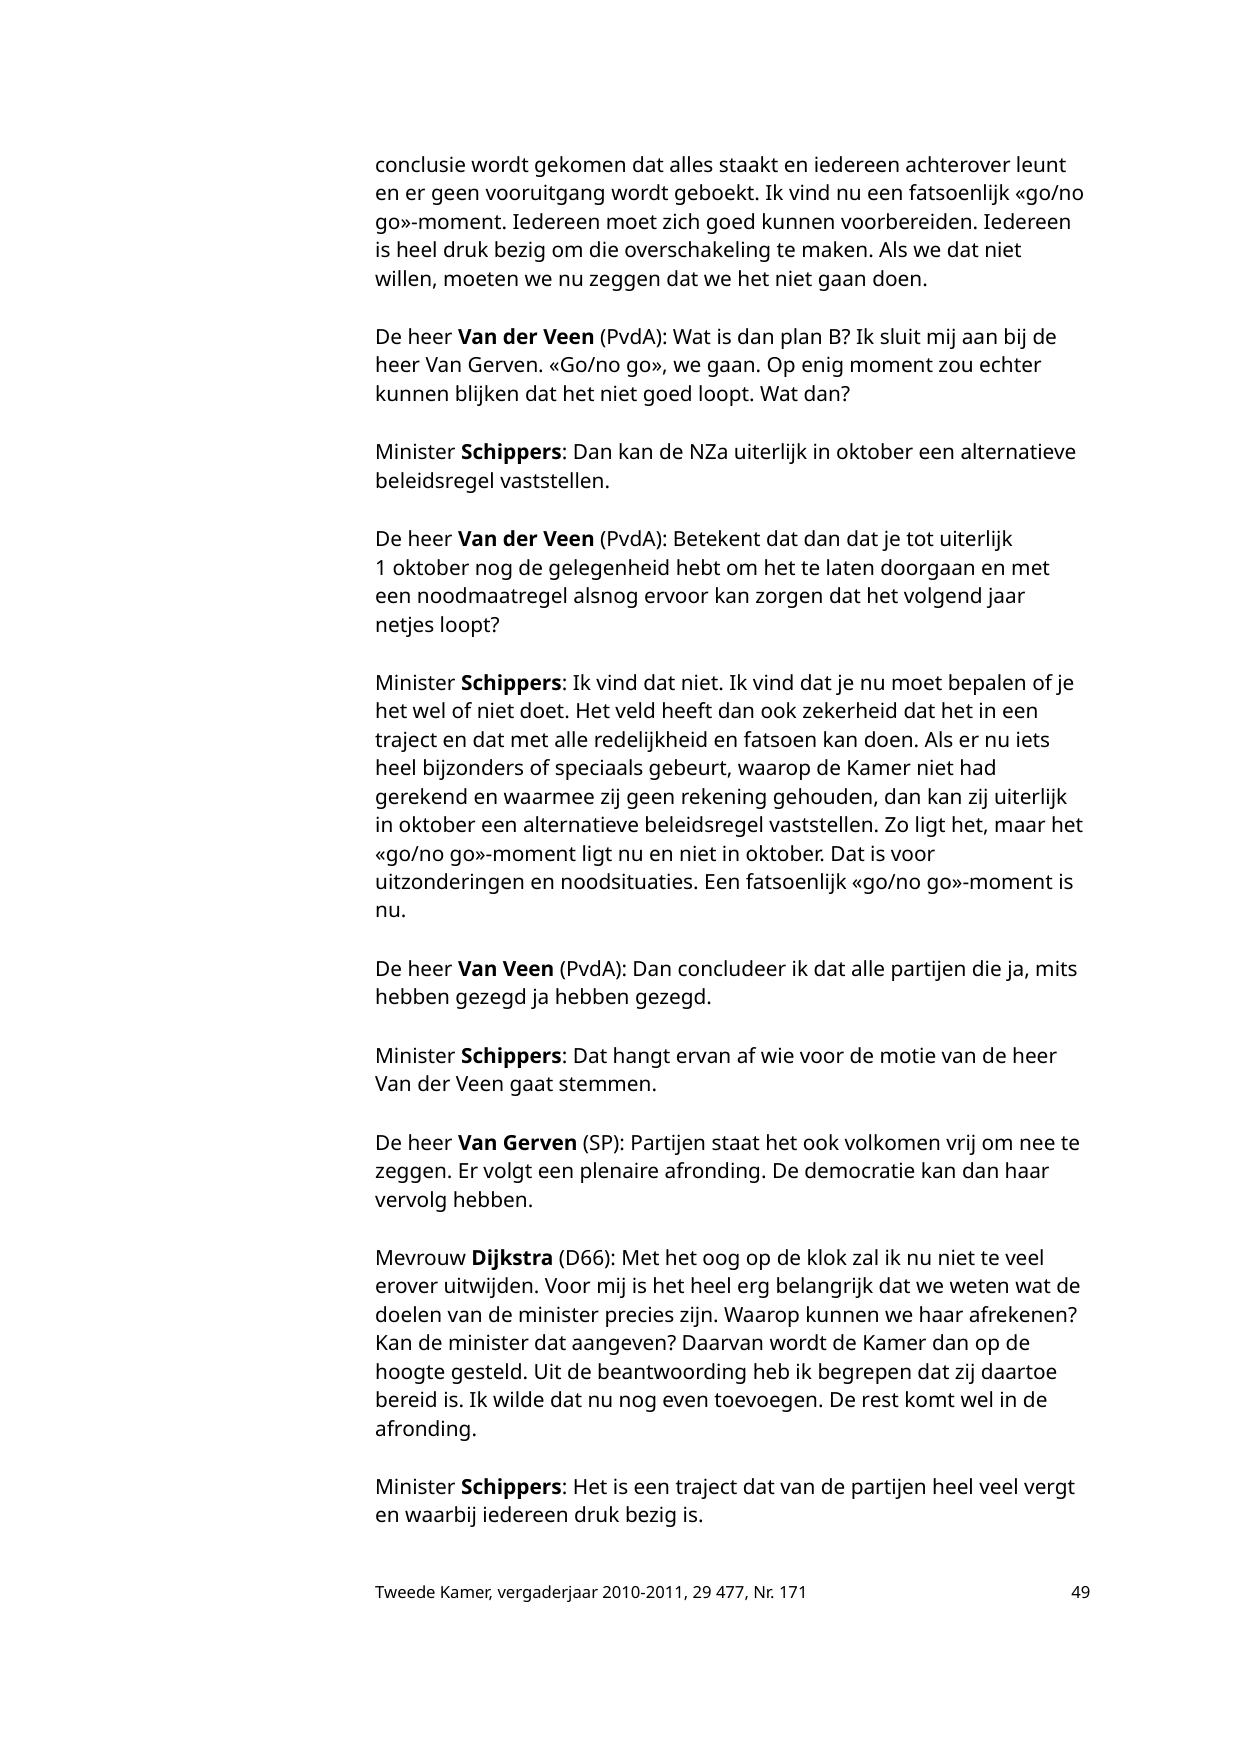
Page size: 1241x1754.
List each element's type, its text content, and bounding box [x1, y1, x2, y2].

text De heer Van Gerven (SP): Partijen staat het ook volkomen vrij om nee te zeggen. Er volgt een plenaire afronding. De democratie kan dan haar vervolg hebben. [375, 1128, 1090, 1213]
text De heer Van der Veen (PvdA): Betekent dat dan dat je tot uiterlijk 1 oktober nog de gelegenheid hebt om het te laten doorgaan en met een noodmaatregel alsnog ervoor kan zorgen dat het volgend jaar netjes loopt? [375, 524, 1090, 638]
text Minister Schippers: Het is een traject dat van de partijen heel veel vergt en waarbij iedereen druk bezig is. [375, 1472, 1090, 1529]
text Minister Schippers: Dan kan de NZa uiterlijk in oktober een alternatieve beleidsregel vaststellen. [375, 437, 1090, 494]
text De heer Van der Veen (PvdA): Wat is dan plan B? Ik sluit mij aan bij de heer Van Gerven. «Go/no go», we gaan. Op enig moment zou echter kunnen blijken dat het niet goed loopt. Wat dan? [375, 322, 1090, 407]
text conclusie wordt gekomen dat alles staakt en iedereen achterover leunt en er geen vooruitgang wordt geboekt. Ik vind nu een fatsoenlijk «go/no go»-moment. Iedereen moet zich goed kunnen voorbereiden. Iedereen is heel druk bezig om die overschakeling te maken. Als we dat niet willen, moeten we nu zeggen dat we het niet gaan doen. [375, 150, 1090, 292]
text Minister Schippers: Ik vind dat niet. Ik vind dat je nu moet bepalen of je het wel of niet doet. Het veld heeft dan ook zekerheid dat het in een traject en dat met alle redelijkheid en fatsoen kan doen. Als er nu iets heel bijzonders of speciaals gebeurt, waarop de Kamer niet had gerekend en waarmee zij geen rekening gehouden, dan kan zij uiterlijk in oktober een alternatieve beleidsregel vaststellen. Zo ligt het, maar het «go/no go»-moment ligt nu en niet in oktober. Dat is voor uitzonderingen en noodsituaties. Een fatsoenlijk «go/no go»-moment is nu. [375, 668, 1090, 924]
text Minister Schippers: Dat hangt ervan af wie voor de motie van de heer Van der Veen gaat stemmen. [375, 1041, 1090, 1098]
text De heer Van Veen (PvdA): Dan concludeer ik dat alle partijen die ja, mits hebben gezegd ja hebben gezegd. [375, 954, 1090, 1011]
text Mevrouw Dijkstra (D66): Met het oog op de klok zal ik nu niet te veel erover uitwijden. Voor mij is het heel erg belangrijk dat we weten wat de doelen van de minister precies zijn. Waarop kunnen we haar afrekenen? Kan de minister dat aangeven? Daarvan wordt de Kamer dan op de hoogte gesteld. Uit de beantwoording heb ik begrepen dat zij daartoe bereid is. Ik wilde dat nu nog even toevoegen. De rest komt wel in de afronding. [375, 1243, 1090, 1442]
